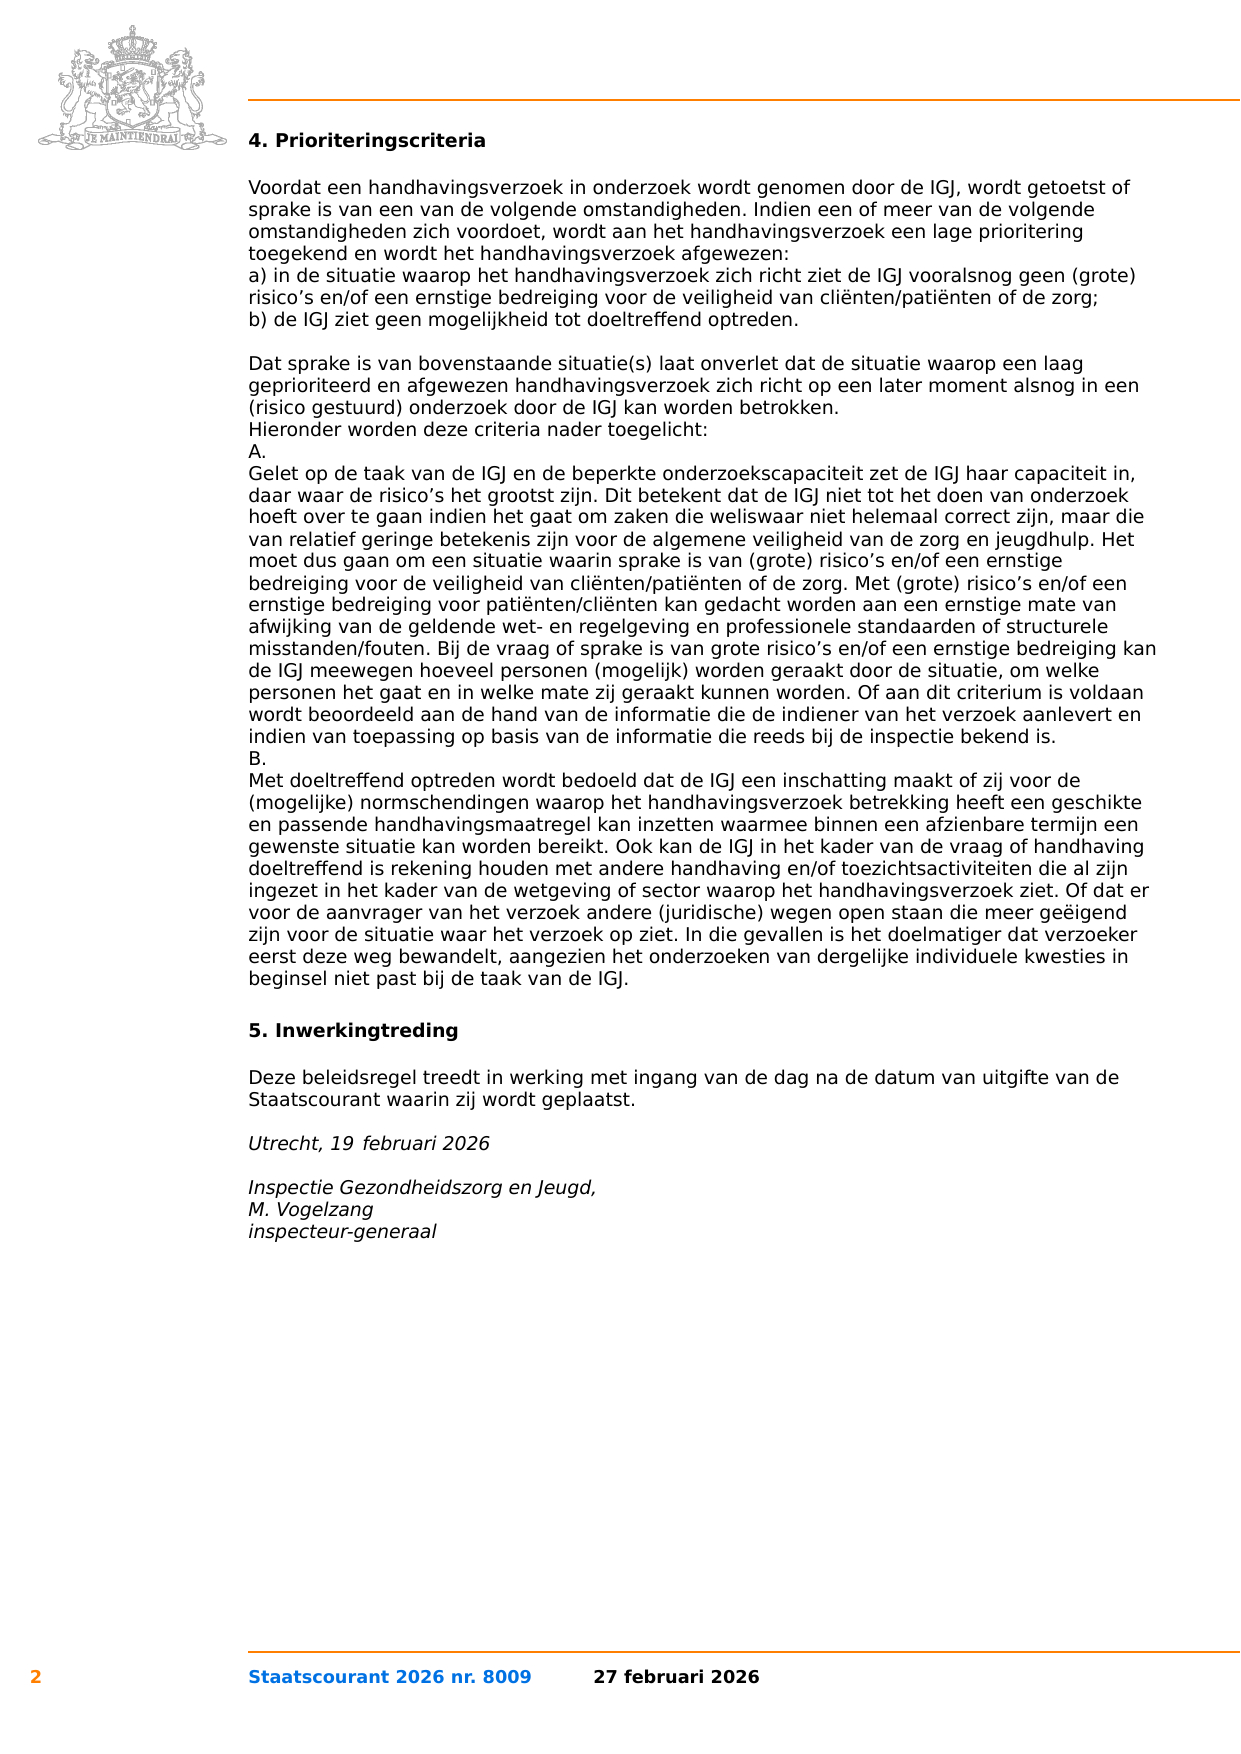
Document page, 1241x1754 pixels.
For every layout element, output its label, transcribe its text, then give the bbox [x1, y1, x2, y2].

text A. [248, 441, 1163, 462]
text Deze beleidsregel treedt in werking met ingang van de dag na de datum van uitgifte van de Staatscourant waarin zij wordt geplaatst. [248, 1067, 1163, 1111]
text b) de IGJ ziet geen mogelijkheid tot doeltreffend optreden. [248, 309, 1163, 331]
text B. [248, 748, 1163, 770]
picture [38, 25, 227, 150]
text Utrecht, 19 februari 2026 [248, 1133, 1163, 1155]
text a) in de situatie waarop het handhavingsverzoek zich richt ziet de IGJ vooralsnog geen (grote) risico’s en/of een ernstige bedreiging voor de veiligheid van cliënten/patiënten of de zorg; [248, 265, 1163, 309]
text Gelet op de taak van de IGJ en de beperkte onderzoekscapaciteit zet de IGJ haar capaciteit in, daar waar de risico’s het grootst zijn. Dit betekent dat de IGJ niet tot het doen van onderzoek hoeft over te gaan indien het gaat om zaken die weliswaar niet helemaal correct zijn, maar die van relatief geringe betekenis zijn voor de algemene veiligheid van de zorg en jeugdhulp. Het moet dus gaan om een situatie waarin sprake is van (grote) risico’s en/of een ernstige bedreiging voor de veiligheid van cliënten/patiënten of de zorg. Met (grote) risico’s en/of een ernstige bedreiging voor patiënten/cliënten kan gedacht worden aan een ernstige mate van afwijking van de geldende wet- en regelgeving en professionele standaarden of structurele misstanden/fouten. Bij de vraag of sprake is van grote risico’s en/of een ernstige bedreiging kan de IGJ meewegen hoeveel personen (mogelijk) worden geraakt door de situatie, om welke personen het gaat en in welke mate zij geraakt kunnen worden. Of aan dit criterium is voldaan wordt beoordeeld aan de hand van de informatie die de indiener van het verzoek aanlevert en indien van toepassing op basis van de informatie die reeds bij de inspectie bekend is. [248, 462, 1163, 748]
text Dat sprake is van bovenstaande situatie(s) laat onverlet dat de situatie waarop een laag geprioriteerd en afgewezen handhavingsverzoek zich richt op een later moment alsnog in een (risico gestuurd) onderzoek door de IGJ kan worden betrokken. [248, 353, 1163, 418]
subtitle 4. Prioriteringscriteria [248, 130, 1163, 152]
text Voordat een handhavingsverzoek in onderzoek wordt genomen door de IGJ, wordt getoetst of sprake is van een van de volgende omstandigheden. Indien een of meer van de volgende omstandigheden zich voordoet, wordt aan het handhavingsverzoek een lage prioritering toegekend en wordt het handhavingsverzoek afgewezen: [248, 177, 1163, 265]
text Hieronder worden deze criteria nader toegelicht: [248, 418, 1163, 441]
subtitle 5. Inwerkingtreding [248, 1020, 1163, 1042]
text Inspectie Gezondheidszorg en Jeugd, M. Vogelzang inspecteur-generaal [248, 1177, 1163, 1243]
text Met doeltreffend optreden wordt bedoeld dat de IGJ een inschatting maakt of zij voor de (mogelijke) normschendingen waarop het handhavingsverzoek betrekking heeft een geschikte en passende handhavingsmaatregel kan inzetten waarmee binnen een afzienbare termijn een gewenste situatie kan worden bereikt. Ook kan de IGJ in het kader van de vraag of handhaving doeltreffend is rekening houden met andere handhaving en/of toezichtsactiviteiten die al zijn ingezet in het kader van de wetgeving of sector waarop het handhavingsverzoek ziet. Of dat er voor de aanvrager van het verzoek andere (juridische) wegen open staan die meer geëigend zijn voor de situatie waar het verzoek op ziet. In die gevallen is het doelmatiger dat verzoeker eerst deze weg bewandelt, aangezien het onderzoeken van dergelijke individuele kwesties in beginsel niet past bij de taak van de IGJ. [248, 770, 1163, 990]
